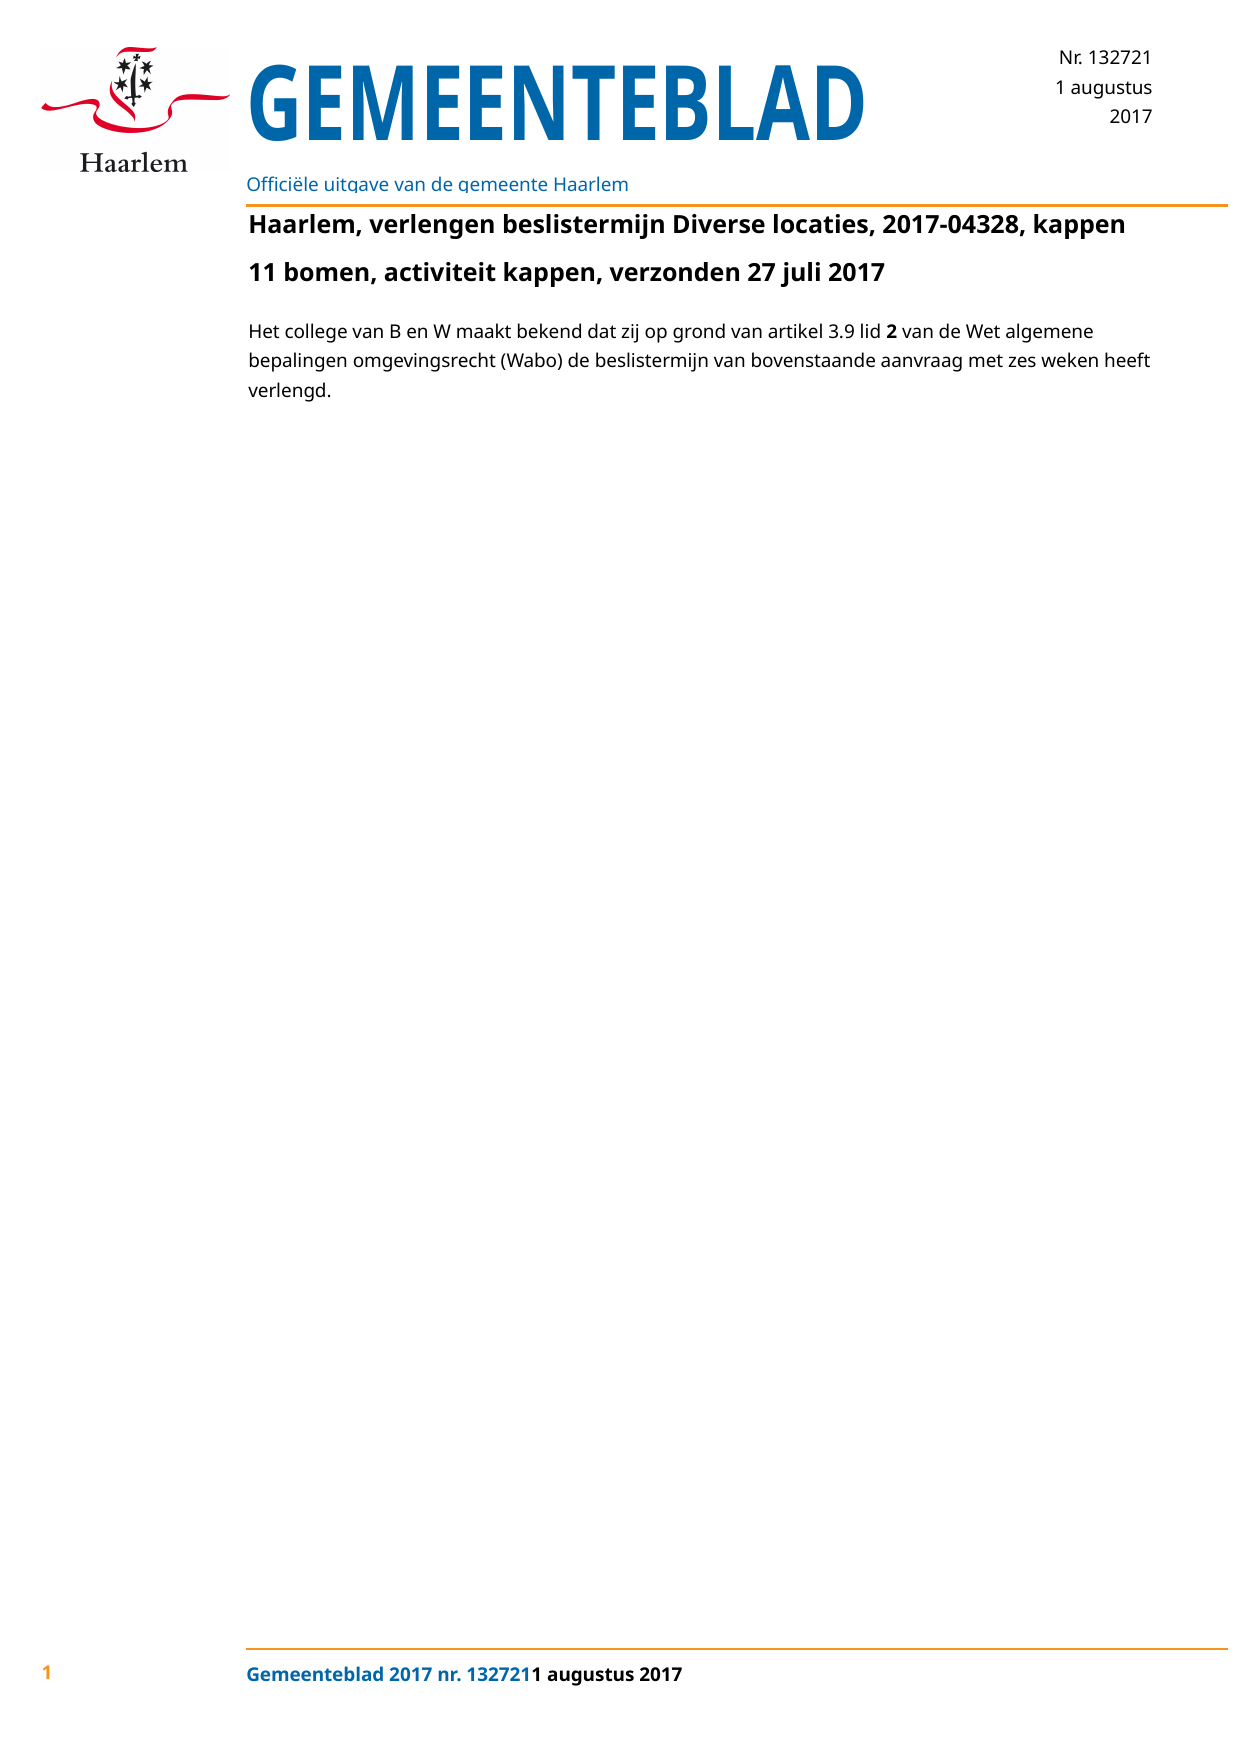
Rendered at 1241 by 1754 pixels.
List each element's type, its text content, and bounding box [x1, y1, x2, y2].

text Het college van B en W maakt bekend dat zij op grond van artikel 3.9 lid 2 van de Wet algemene bepalingen omgevingsrecht (Wabo) de beslistermijn van bovenstaande aanvraag met zes weken heeft verlengd. [248, 318, 1152, 403]
text Haarlem, verlengen beslistermijn Diverse locaties, 2017-04328, kappen 11 bomen, activiteit kappen, verzonden 27 juli 2017 [248, 207, 1152, 288]
picture [41, 47, 231, 172]
